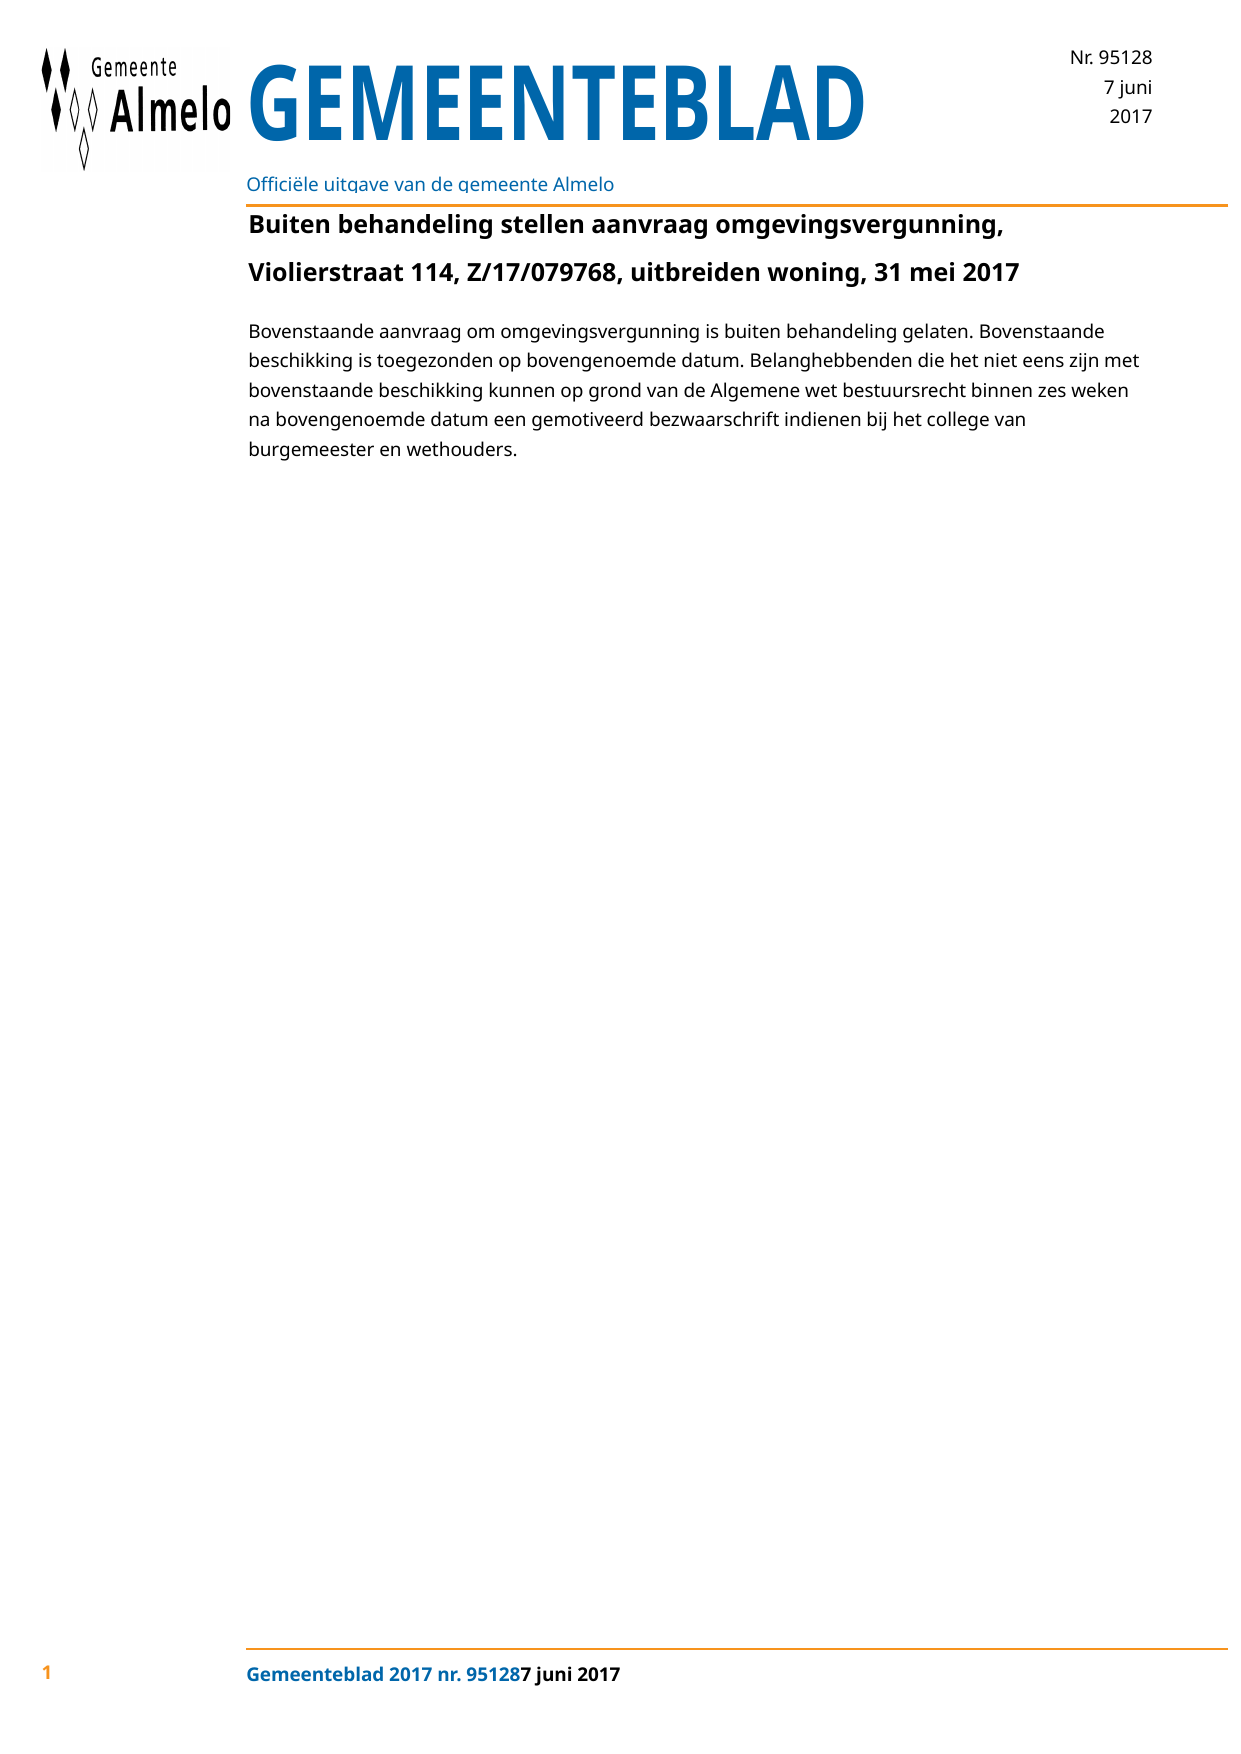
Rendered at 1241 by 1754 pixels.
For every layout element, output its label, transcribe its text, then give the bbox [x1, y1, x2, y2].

picture [41, 47, 231, 172]
text Bovenstaande aanvraag om omgevingsvergunning is buiten behandeling gelaten. Bovenstaande beschikking is toegezonden op bovengenoemde datum. Belanghebbenden die het niet eens zijn met bovenstaande beschikking kunnen op grond van de Algemene wet bestuursrecht binnen zes weken na bovengenoemde datum een gemotiveerd bezwaarschrift indienen bij het college van burgemeester en wethouders. [248, 318, 1152, 462]
text Buiten behandeling stellen aanvraag omgevingsvergunning, Violierstraat 114, Z/17/079768, uitbreiden woning, 31 mei 2017 [248, 207, 1152, 288]
